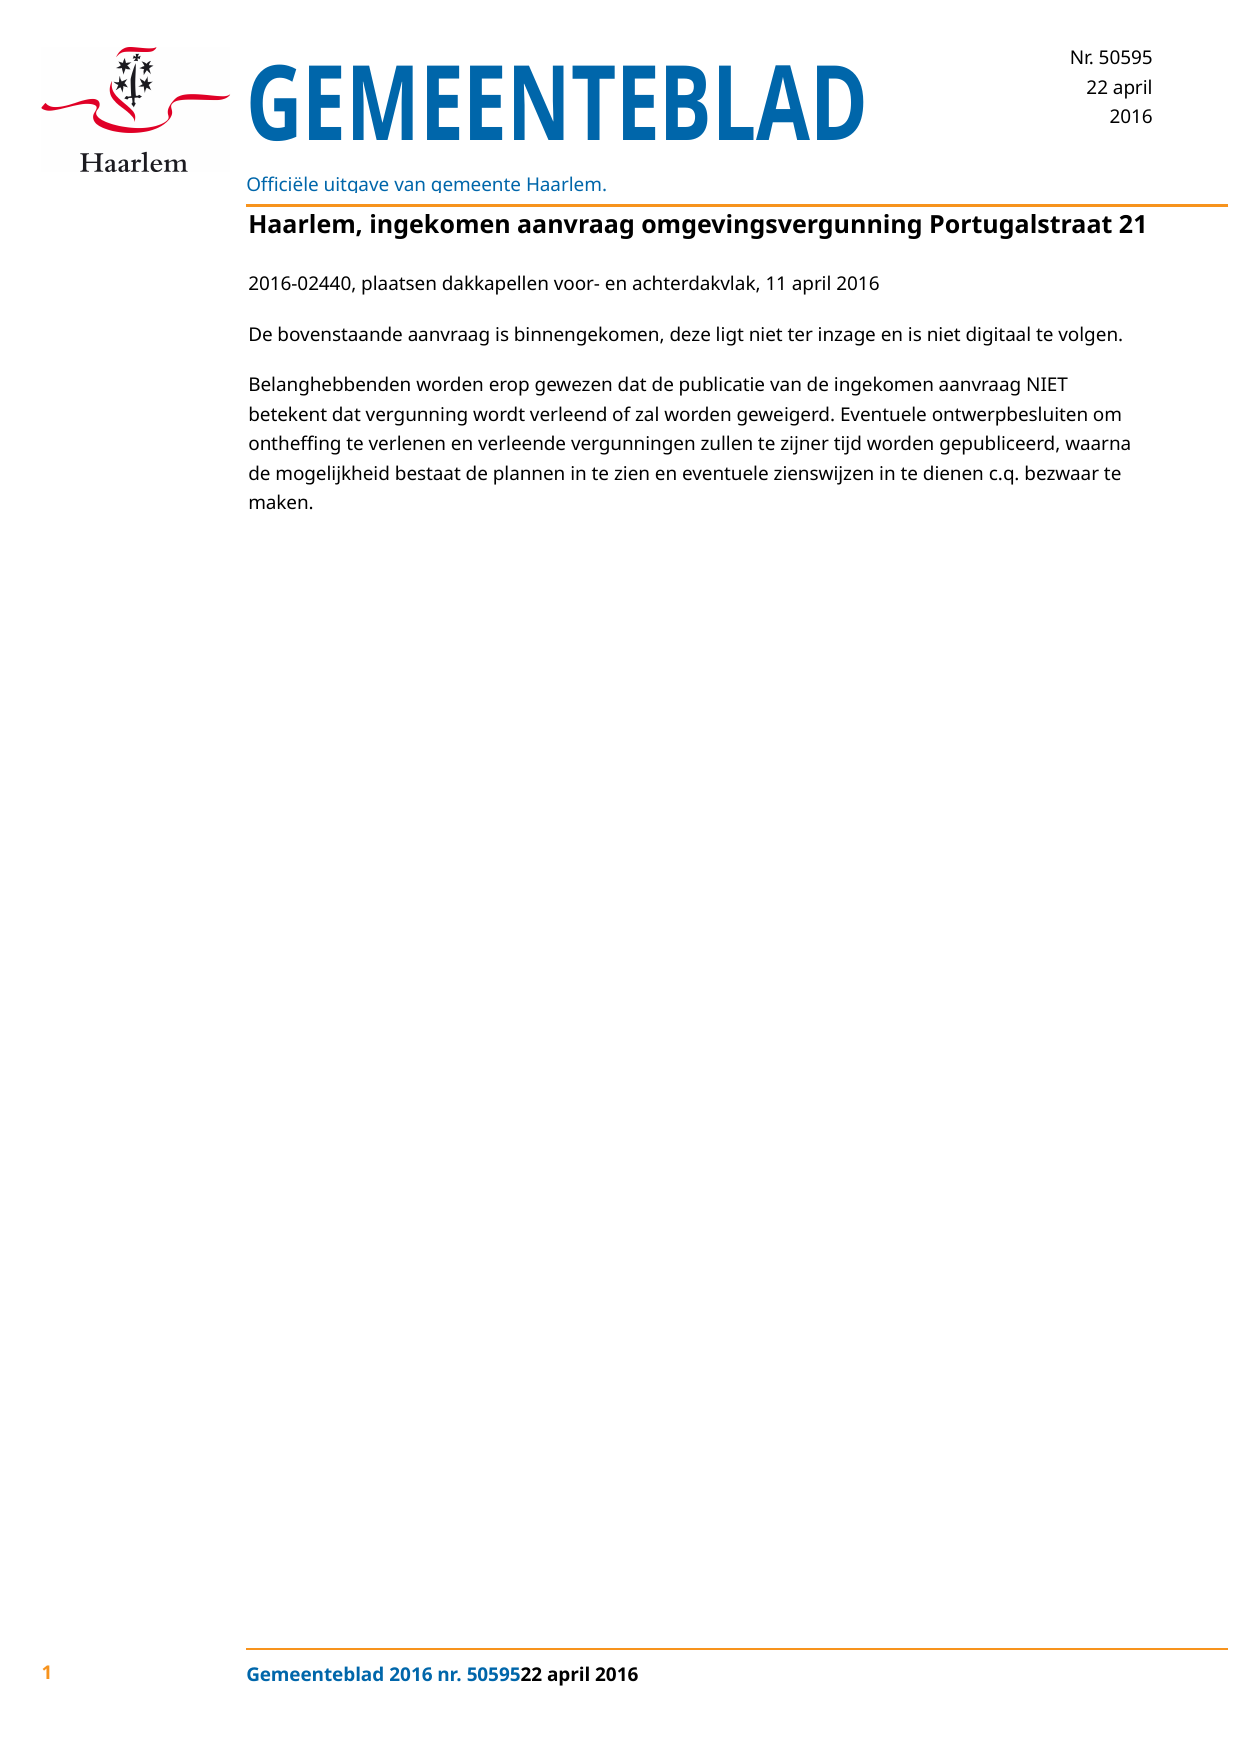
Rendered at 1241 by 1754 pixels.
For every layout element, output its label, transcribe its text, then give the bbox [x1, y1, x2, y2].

text Haarlem, ingekomen aanvraag omgevingsvergunning Portugalstraat 21 [248, 207, 1152, 241]
picture [41, 47, 231, 172]
text Belanghebbenden worden erop gewezen dat de publicatie van de ingekomen aanvraag NIET betekent dat vergunning wordt verleend of zal worden geweigerd. Eventuele ontwerpbesluiten om ontheffing te verlenen en verleende vergunningen zullen te zijner tijd worden gepubliceerd, waarna de mogelijkheid bestaat de plannen in te zien en eventuele zienswijzen in te dienen c.q. bezwaar te maken. [248, 371, 1152, 515]
text 2016-02440, plaatsen dakkapellen voor- en achterdakvlak, 11 april 2016 [248, 270, 1152, 296]
text De bovenstaande aanvraag is binnengekomen, deze ligt niet ter inzage en is niet digitaal te volgen. [248, 321, 1152, 346]
